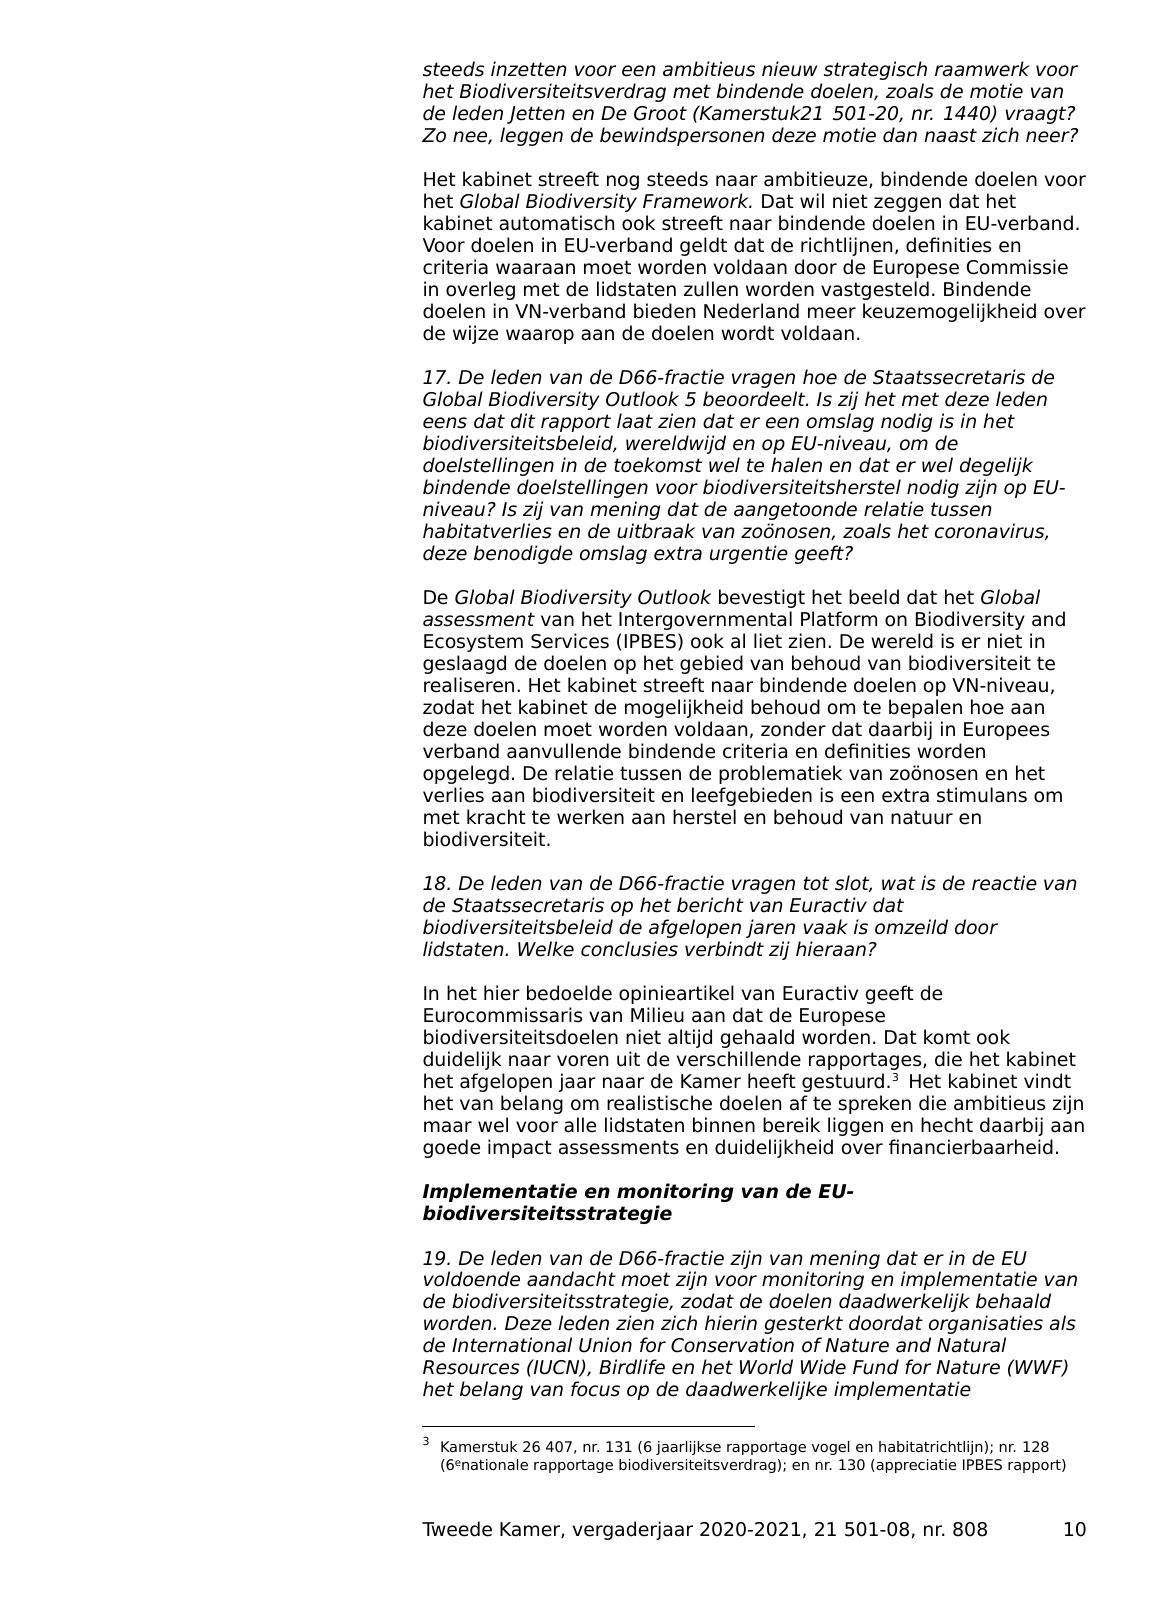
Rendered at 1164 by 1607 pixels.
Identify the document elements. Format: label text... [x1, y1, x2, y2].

text steeds inzetten voor een ambitieus nieuw strategisch raamwerk voor het Biodiversiteitsverdrag met bindende doelen, zoals de motie van de leden Jetten en De Groot (Kamerstuk21 501-20, nr. 1440) vraagt? Zo nee, leggen de bewindspersonen deze motie dan naast zich neer? [422, 59, 1087, 147]
text 17. De leden van de D66-fractie vragen hoe de Staatssecretaris de Global Biodiversity Outlook 5 beoordeelt. Is zij het met deze leden eens dat dit rapport laat zien dat er een omslag nodig is in het biodiversiteitsbeleid, wereldwijd en op EU-niveau, om de doelstellingen in de toekomst wel te halen en dat er wel degelijk bindende doelstellingen voor biodiversiteitsherstel nodig zijn op EU-niveau? Is zij van mening dat de aangetoonde relatie tussen habitatverlies en de uitbraak van zoönosen, zoals het coronavirus, deze benodigde omslag extra urgentie geeft? [422, 367, 1087, 565]
text Kamerstuk 26 407, nr. 131 (6 jaarlijkse rapportage vogel en habitatrichtlijn); nr. 128 (6enationale rapportage biodiversiteitsverdrag); en nr. 130 (appreciatie IPBES rapport) [422, 1435, 1087, 1474]
text De Global Biodiversity Outlook bevestigt het beeld dat het Global assessment van het Intergovernmental Platform on Biodiversity and Ecosystem Services (IPBES) ook al liet zien. De wereld is er niet in geslaagd de doelen op het gebied van behoud van biodiversiteit te realiseren. Het kabinet streeft naar bindende doelen op VN-niveau, zodat het kabinet de mogelijkheid behoud om te bepalen hoe aan deze doelen moet worden voldaan, zonder dat daarbij in Europees verband aanvullende bindende criteria en definities worden opgelegd. De relatie tussen de problematiek van zoönosen en het verlies aan biodiversiteit en leefgebieden is een extra stimulans om met kracht te werken aan herstel en behoud van natuur en biodiversiteit. [422, 587, 1087, 851]
text In het hier bedoelde opinieartikel van Euractiv geeft de Eurocommissaris van Milieu aan dat de Europese biodiversiteitsdoelen niet altijd gehaald worden. Dat komt ook duidelijk naar voren uit de verschillende rapportages, die het kabinet het afgelopen jaar naar de Kamer heeft gestuurd. Het kabinet vindt het van belang om realistische doelen af te spreken die ambitieus zijn maar wel voor alle lidstaten binnen bereik liggen en hecht daarbij aan goede impact assessments en duidelijkheid over financierbaarheid. [422, 983, 1087, 1159]
text Het kabinet streeft nog steeds naar ambitieuze, bindende doelen voor het Global Biodiversity Framework. Dat wil niet zeggen dat het kabinet automatisch ook streeft naar bindende doelen in EU-verband. Voor doelen in EU-verband geldt dat de richtlijnen, definities en criteria waaraan moet worden voldaan door de Europese Commissie in overleg met de lidstaten zullen worden vastgesteld. Bindende doelen in VN-verband bieden Nederland meer keuzemogelijkheid over de wijze waarop aan de doelen wordt voldaan. [422, 169, 1087, 345]
text 18. De leden van de D66-fractie vragen tot slot, wat is de reactie van de Staatssecretaris op het bericht van Euractiv dat biodiversiteitsbeleid de afgelopen jaren vaak is omzeild door lidstaten. Welke conclusies verbindt zij hieraan? [422, 873, 1087, 961]
subtitle Implementatie en monitoring van de EU-biodiversiteitsstrategie [422, 1181, 1087, 1225]
text 19. De leden van de D66-fractie zijn van mening dat er in de EU voldoende aandacht moet zijn voor monitoring en implementatie van de biodiversiteitsstrategie, zodat de doelen daadwerkelijk behaald worden. Deze leden zien zich hierin gesterkt doordat organisaties als de International Union for Conservation of Nature and Natural Resources (IUCN), Birdlife en het World Wide Fund for Nature (WWF) het belang van focus op de daadwerkelijke implementatie [422, 1247, 1087, 1401]
